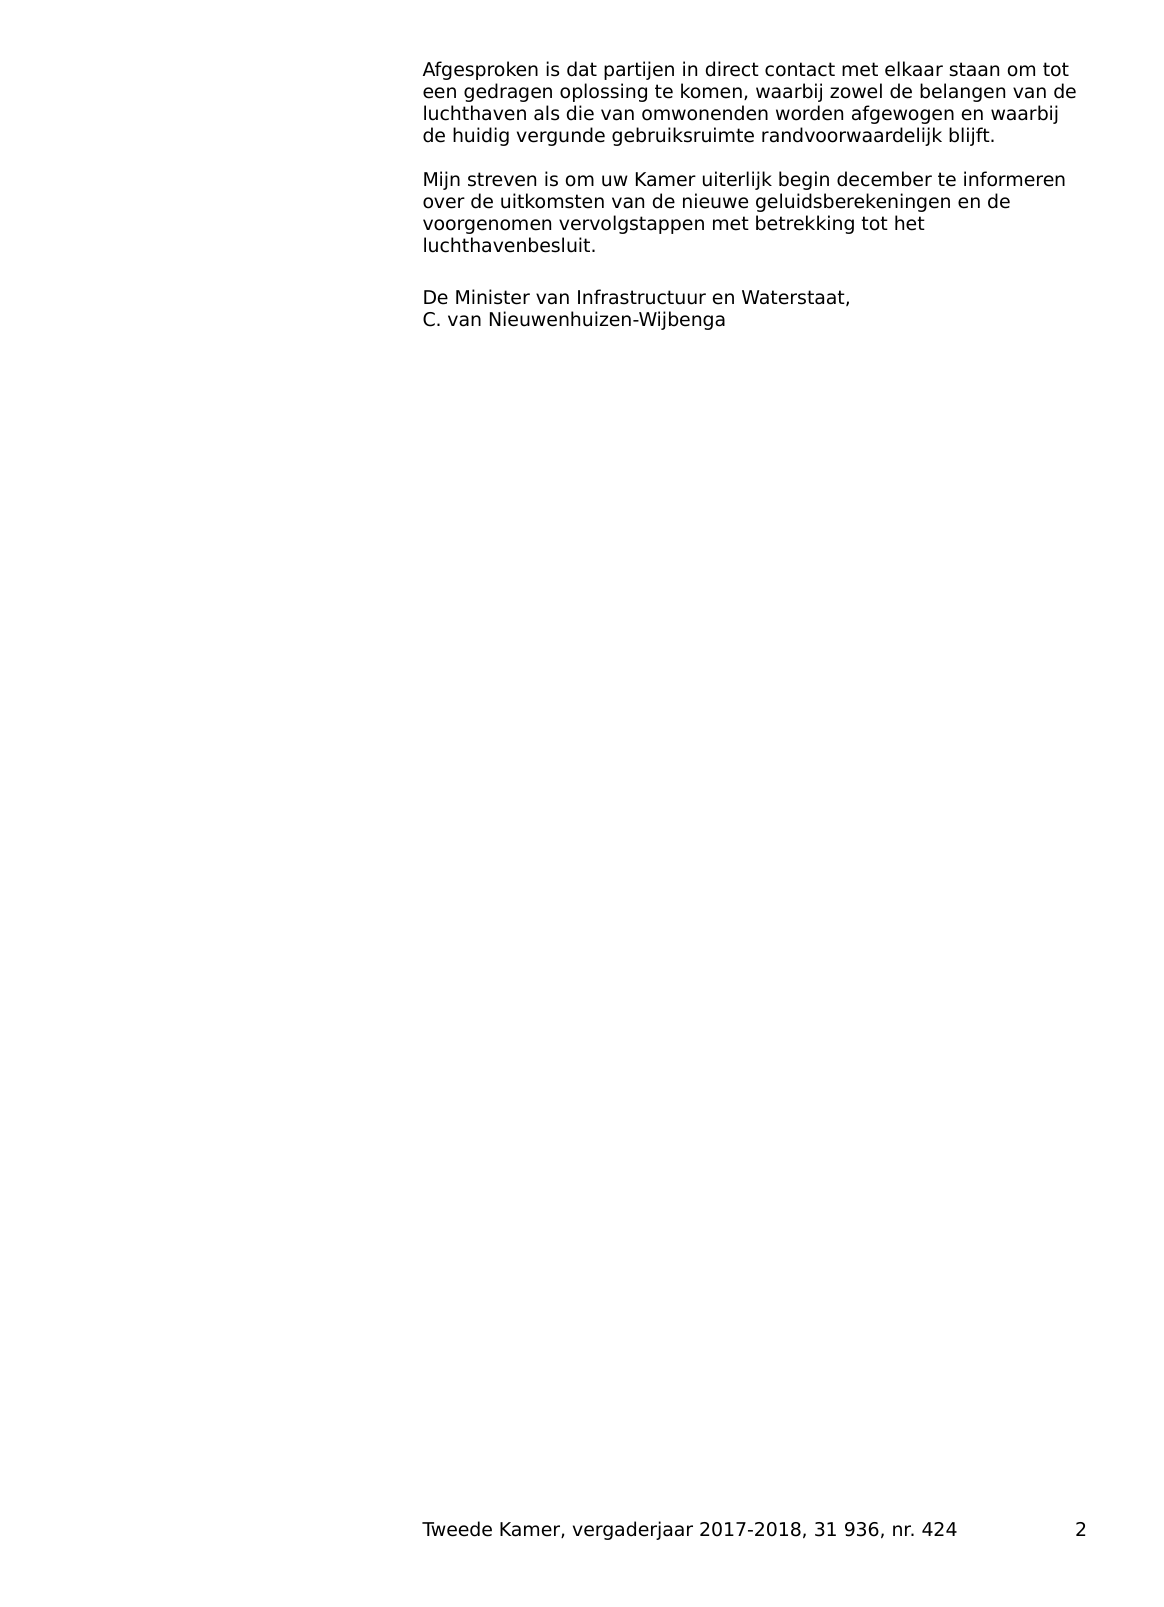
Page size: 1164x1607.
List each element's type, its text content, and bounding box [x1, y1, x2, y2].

text Afgesproken is dat partijen in direct contact met elkaar staan om tot een gedragen oplossing te komen, waarbij zowel de belangen van de luchthaven als die van omwonenden worden afgewogen en waarbij de huidig vergunde gebruiksruimte randvoorwaardelijk blijft. [422, 59, 1087, 147]
text De Minister van Infrastructuur en Waterstaat, C. van Nieuwenhuizen-Wijbenga [422, 287, 1087, 331]
text Mijn streven is om uw Kamer uiterlijk begin december te informeren over de uitkomsten van de nieuwe geluidsberekeningen en de voorgenomen vervolgstappen met betrekking tot het luchthavenbesluit. [422, 169, 1087, 257]
